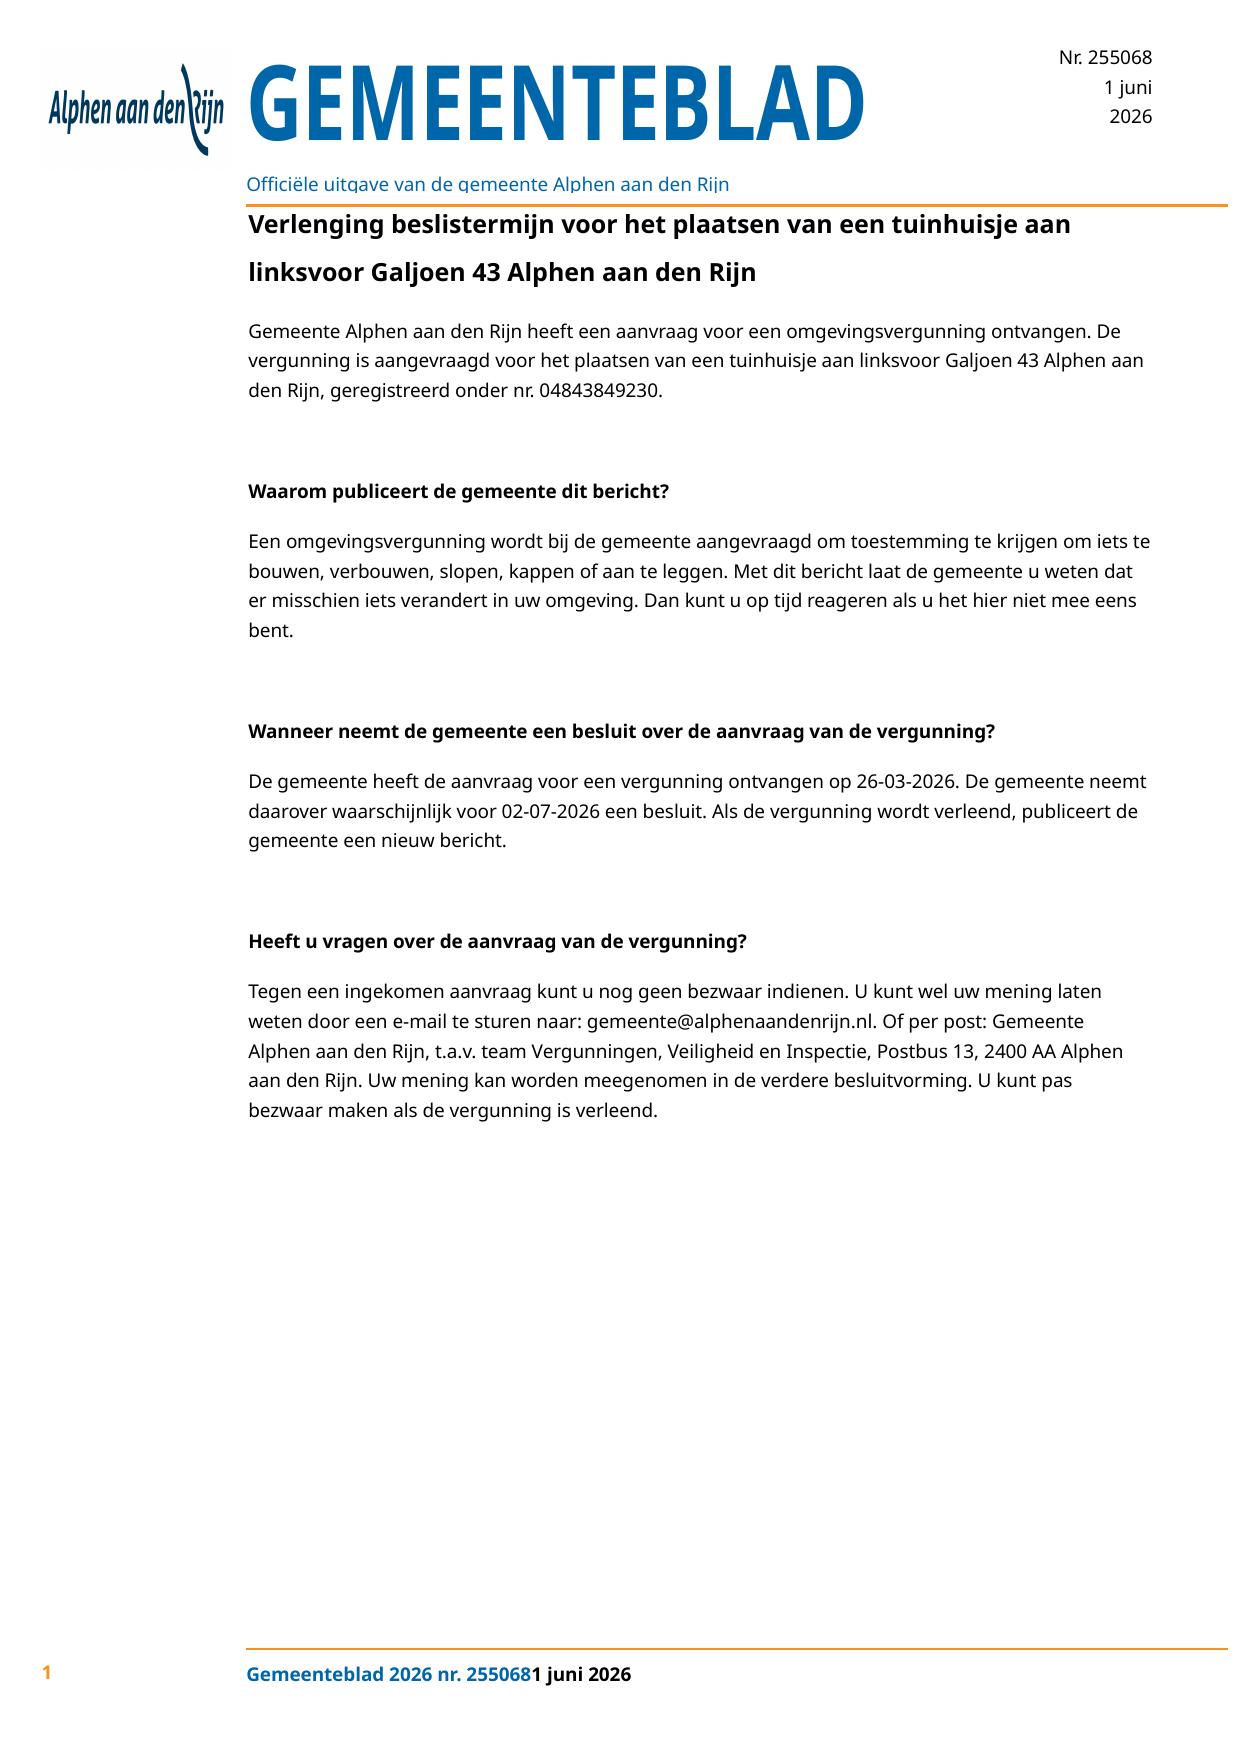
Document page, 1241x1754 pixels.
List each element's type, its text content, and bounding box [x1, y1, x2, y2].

text Heeft u vragen over de aanvraag van de vergunning? [248, 928, 1152, 954]
text De gemeente heeft de aanvraag voor een vergunning ontvangen op 26-03-2026. De gemeente neemt daarover waarschijnlijk voor 02-07-2026 een besluit. Als de vergunning wordt verleend, publiceert de gemeente een nieuw bericht. [248, 768, 1152, 853]
text Gemeente Alphen aan den Rijn heeft een aanvraag voor een omgevingsvergunning ontvangen. De vergunning is aangevraagd voor het plaatsen van een tuinhuisje aan linksvoor Galjoen 43 Alphen aan den Rijn, geregistreerd onder nr. 04843849230. [248, 318, 1152, 403]
text Een omgevingsvergunning wordt bij de gemeente aangevraagd om toestemming te krijgen om iets te bouwen, verbouwen, slopen, kappen of aan te leggen. Met dit bericht laat de gemeente u weten dat er misschien iets verandert in uw omgeving. Dan kunt u op tijd reageren als u het hier niet mee eens bent. [248, 528, 1152, 643]
picture [41, 47, 231, 172]
text Verlenging beslistermijn voor het plaatsen van een tuinhuisje aan linksvoor Galjoen 43 Alphen aan den Rijn [248, 207, 1152, 288]
text Wanneer neemt de gemeente een besluit over de aanvraag van de vergunning? [248, 718, 1152, 744]
text Waarom publiceert de gemeente dit bericht? [248, 478, 1152, 504]
text Tegen een ingekomen aanvraag kunt u nog geen bezwaar indienen. U kunt wel uw mening laten weten door een e-mail te sturen naar: gemeente@alphenaandenrijn.nl. Of per post: Gemeente Alphen aan den Rijn, t.a.v. team Vergunningen, Veiligheid en Inspectie, Postbus 13, 2400 AA Alphen aan den Rijn. Uw mening kan worden meegenomen in de verdere besluitvorming. U kunt pas bezwaar maken als de vergunning is verleend. [248, 979, 1152, 1123]
